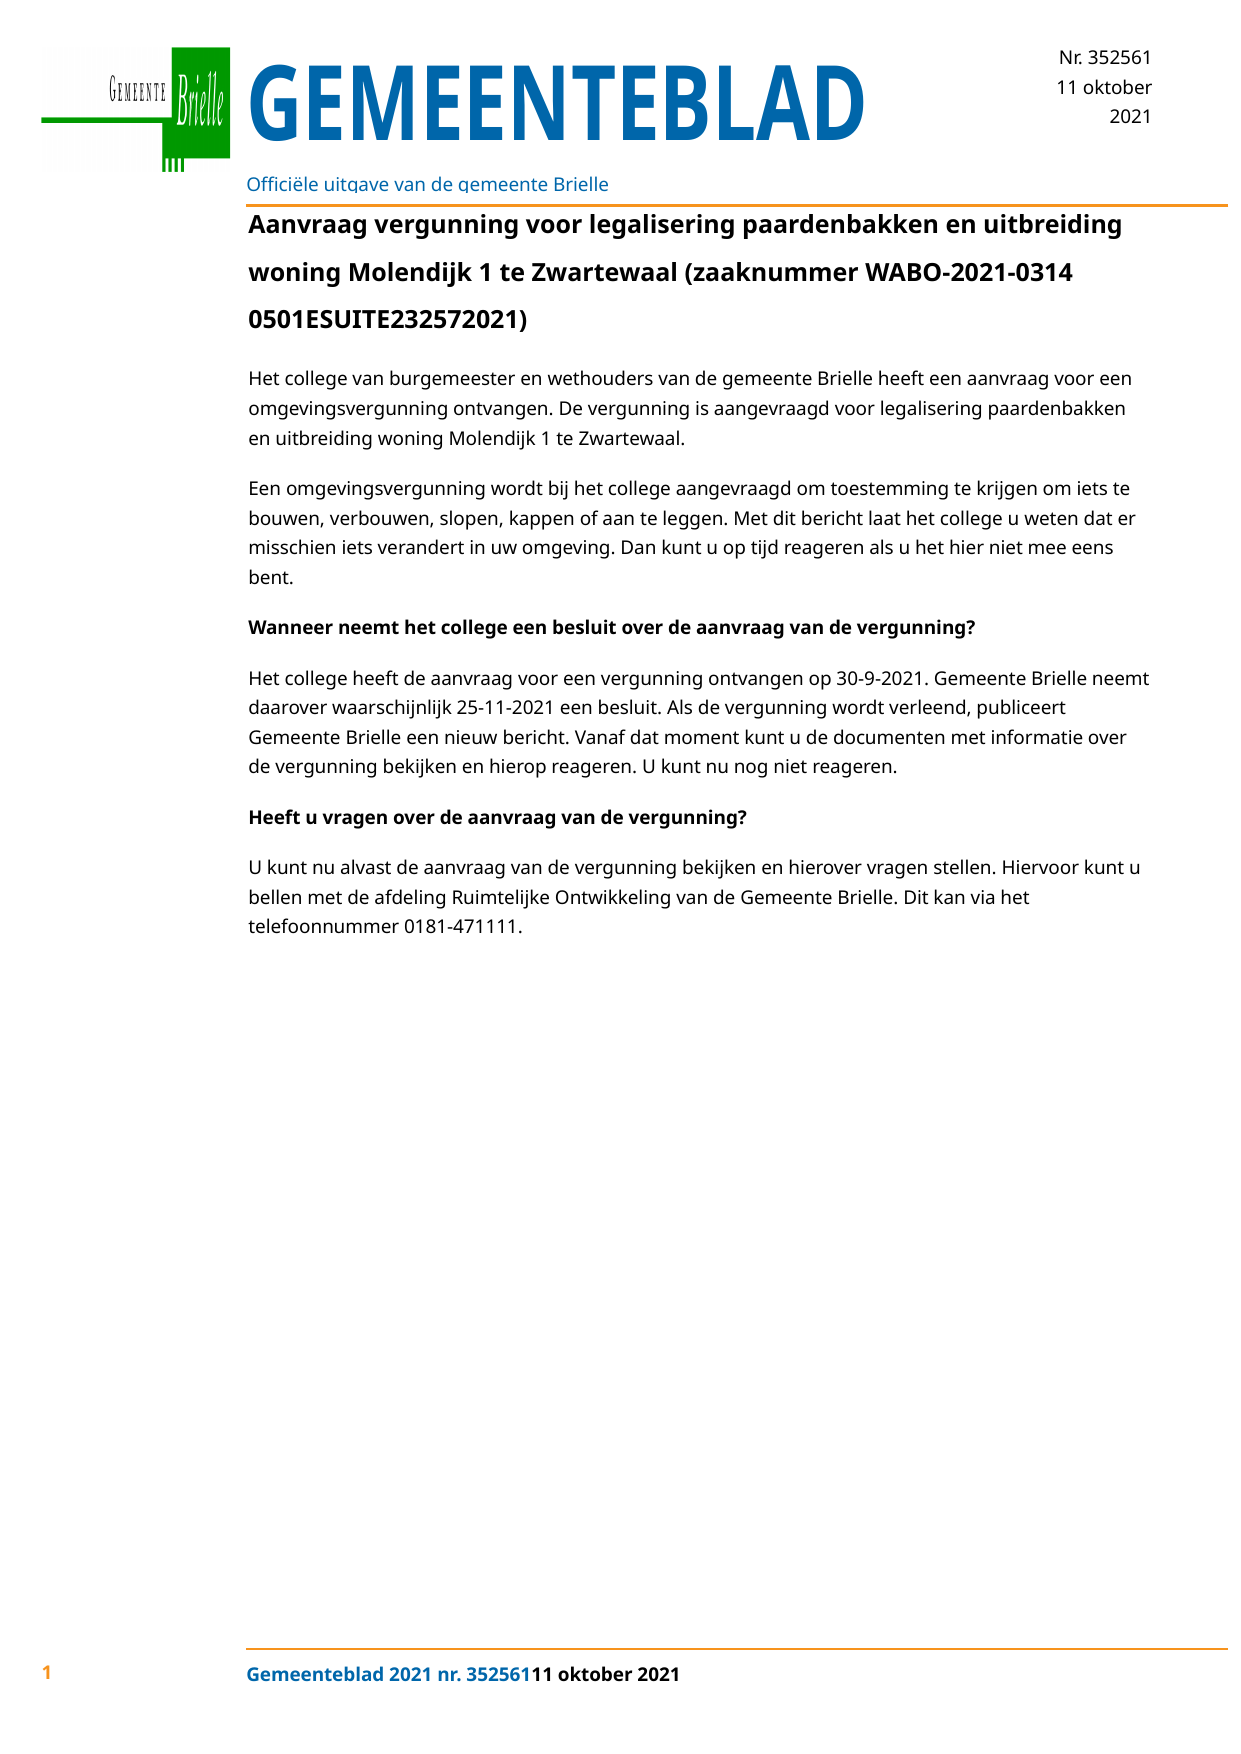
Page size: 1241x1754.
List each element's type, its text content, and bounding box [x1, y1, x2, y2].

text Een omgevingsvergunning wordt bij het college aangevraagd om toestemming te krijgen om iets te bouwen, verbouwen, slopen, kappen of aan te leggen. Met dit bericht laat het college u weten dat er misschien iets verandert in uw omgeving. Dan kunt u op tijd reageren als u het hier niet mee eens bent. [248, 475, 1152, 589]
text U kunt nu alvast de aanvraag van de vergunning bekijken en hierover vragen stellen. Hiervoor kunt u bellen met de afdeling Ruimtelijke Ontwikkeling van de Gemeente Brielle. Dit kan via het telefoonnummer 0181-471111. [248, 854, 1152, 939]
picture [41, 47, 231, 172]
text Het college heeft de aanvraag voor een vergunning ontvangen op 30-9-2021. Gemeente Brielle neemt daarover waarschijnlijk 25-11-2021 een besluit. Als de vergunning wordt verleend, publiceert Gemeente Brielle een nieuw bericht. Vanaf dat moment kunt u de documenten met informatie over de vergunning bekijken en hierop reageren. U kunt nu nog niet reageren. [248, 665, 1152, 779]
text Aanvraag vergunning voor legalisering paardenbakken en uitbreiding woning Molendijk 1 te Zwartewaal (zaaknummer WABO-2021-0314 0501ESUITE232572021) [248, 207, 1152, 336]
text Heeft u vragen over de aanvraag van de vergunning? [248, 804, 1152, 829]
text Wanneer neemt het college een besluit over de aanvraag van de vergunning? [248, 614, 1152, 640]
text Het college van burgemeester en wethouders van de gemeente Brielle heeft een aanvraag voor een omgevingsvergunning ontvangen. De vergunning is aangevraagd voor legalisering paardenbakken en uitbreiding woning Molendijk 1 te Zwartewaal. [248, 366, 1152, 450]
